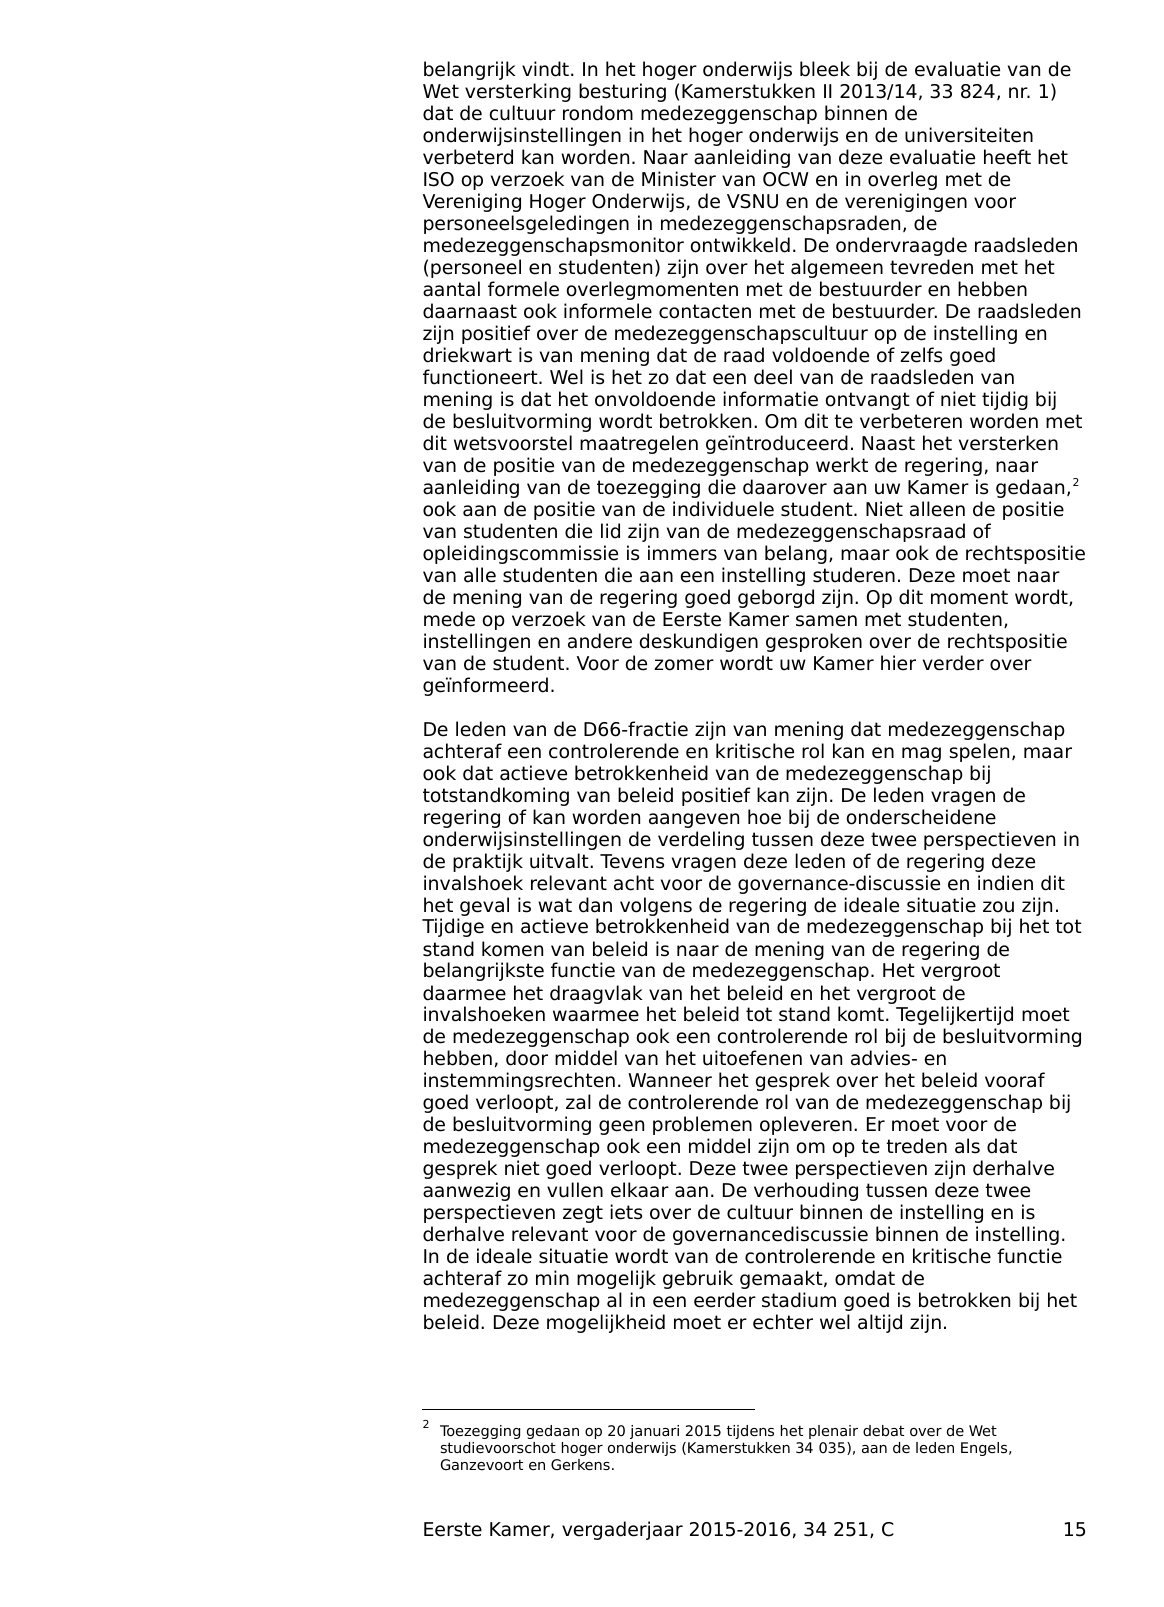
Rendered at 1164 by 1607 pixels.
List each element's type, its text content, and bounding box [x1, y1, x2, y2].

text belangrijk vindt. In het hoger onderwijs bleek bij de evaluatie van de Wet versterking besturing (Kamerstukken II 2013/14, 33 824, nr. 1) dat de cultuur rondom medezeggenschap binnen de onderwijsinstellingen in het hoger onderwijs en de universiteiten verbeterd kan worden. Naar aanleiding van deze evaluatie heeft het ISO op verzoek van de Minister van OCW en in overleg met de Vereniging Hoger Onderwijs, de VSNU en de verenigingen voor personeelsgeledingen in medezeggenschapsraden, de medezeggenschapsmonitor ontwikkeld. De ondervraagde raadsleden (personeel en studenten) zijn over het algemeen tevreden met het aantal formele overlegmomenten met de bestuurder en hebben daarnaast ook informele contacten met de bestuurder. De raadsleden zijn positief over de medezeggenschapscultuur op de instelling en driekwart is van mening dat de raad voldoende of zelfs goed functioneert. Wel is het zo dat een deel van de raadsleden van mening is dat het onvoldoende informatie ontvangt of niet tijdig bij de besluitvorming wordt betrokken. Om dit te verbeteren worden met dit wetsvoorstel maatregelen geïntroduceerd. Naast het versterken van de positie van de medezeggenschap werkt de regering, naar aanleiding van de toezegging die daarover aan uw Kamer is gedaan, ook aan de positie van de individuele student. Niet alleen de positie van studenten die lid zijn van de medezeggenschapsraad of opleidingscommissie is immers van belang, maar ook de rechtspositie van alle studenten die aan een instelling studeren. Deze moet naar de mening van de regering goed geborgd zijn. Op dit moment wordt, mede op verzoek van de Eerste Kamer samen met studenten, instellingen en andere deskundigen gesproken over de rechtspositie van de student. Voor de zomer wordt uw Kamer hier verder over geïnformeerd. [422, 59, 1087, 696]
text De leden van de D66-fractie zijn van mening dat medezeggenschap achteraf een controlerende en kritische rol kan en mag spelen, maar ook dat actieve betrokkenheid van de medezeggenschap bij totstandkoming van beleid positief kan zijn. De leden vragen de regering of kan worden aangeven hoe bij de onderscheidene onderwijsinstellingen de verdeling tussen deze twee perspectieven in de praktijk uitvalt. Tevens vragen deze leden of de regering deze invalshoek relevant acht voor de governance-discussie en indien dit het geval is wat dan volgens de regering de ideale situatie zou zijn. [422, 719, 1087, 916]
text Tijdige en actieve betrokkenheid van de medezeggenschap bij het tot stand komen van beleid is naar de mening van de regering de belangrijkste functie van de medezeggenschap. Het vergroot daarmee het draagvlak van het beleid en het vergroot de invalshoeken waarmee het beleid tot stand komt. Tegelijkertijd moet de medezeggenschap ook een controlerende rol bij de besluitvorming hebben, door middel van het uitoefenen van advies- en instemmingsrechten. Wanneer het gesprek over het beleid vooraf goed verloopt, zal de controlerende rol van de medezeggenschap bij de besluitvorming geen problemen opleveren. Er moet voor de medezeggenschap ook een middel zijn om op te treden als dat gesprek niet goed verloopt. Deze twee perspectieven zijn derhalve aanwezig en vullen elkaar aan. De verhouding tussen deze twee perspectieven zegt iets over de cultuur binnen de instelling en is derhalve relevant voor de governancediscussie binnen de instelling. In de ideale situatie wordt van de controlerende en kritische functie achteraf zo min mogelijk gebruik gemaakt, omdat de medezeggenschap al in een eerder stadium goed is betrokken bij het beleid. Deze mogelijkheid moet er echter wel altijd zijn. [422, 916, 1087, 1334]
text Toezegging gedaan op 20 januari 2015 tijdens het plenair debat over de Wet studievoorschot hoger onderwijs (Kamerstukken 34 035), aan de leden Engels, Ganzevoort en Gerkens. [422, 1418, 1087, 1474]
